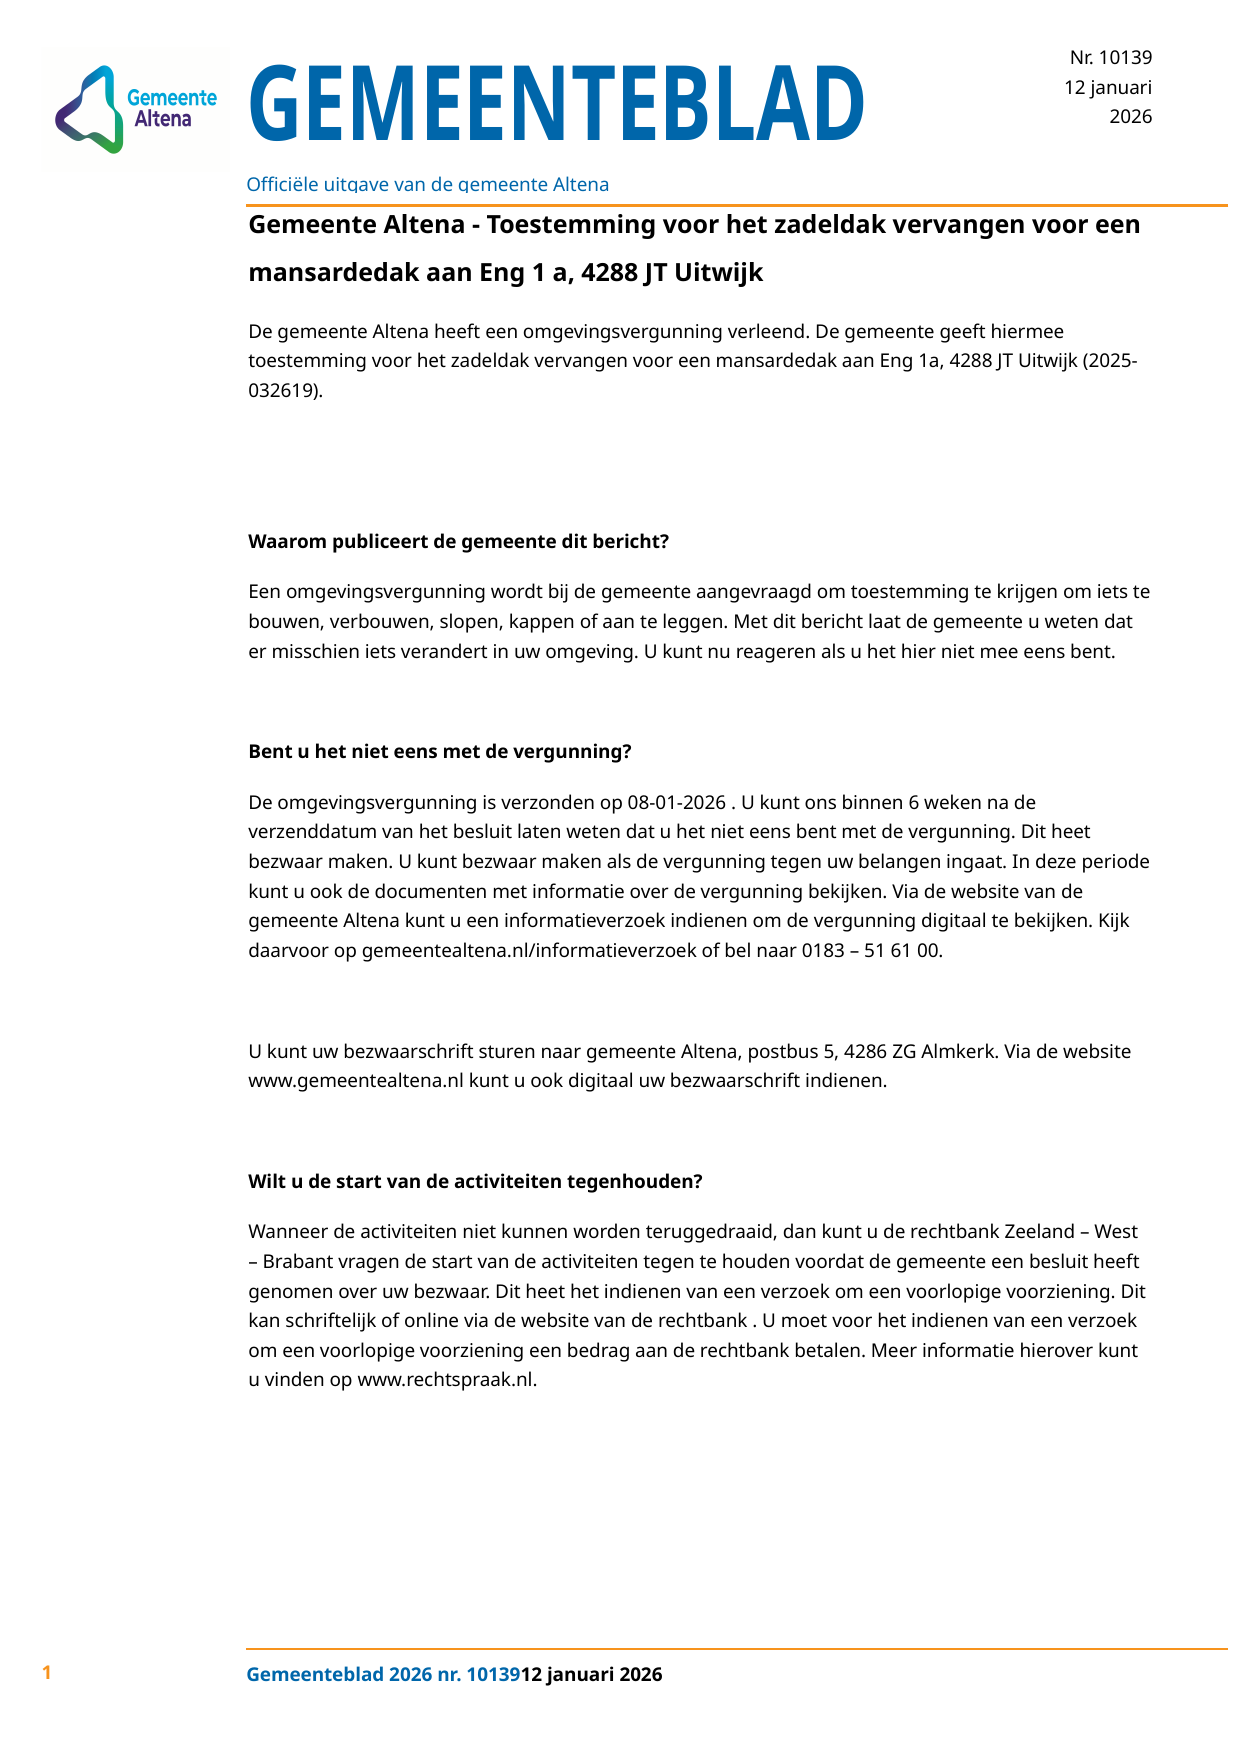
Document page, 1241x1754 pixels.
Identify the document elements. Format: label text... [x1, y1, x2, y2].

text De gemeente Altena heeft een omgevingsvergunning verleend. De gemeente geeft hiermee toestemming voor het zadeldak vervangen voor een mansardedak aan Eng 1a, 4288 JT Uitwijk (2025-032619). [248, 318, 1152, 403]
text Een omgevingsvergunning wordt bij de gemeente aangevraagd om toestemming te krijgen om iets te bouwen, verbouwen, slopen, kappen of aan te leggen. Met dit bericht laat de gemeente u weten dat er misschien iets verandert in uw omgeving. U kunt nu reageren als u het hier niet mee eens bent. [248, 579, 1152, 664]
text De omgevingsvergunning is verzonden op 08-01-2026 . U kunt ons binnen 6 weken na de verzenddatum van het besluit laten weten dat u het niet eens bent met de vergunning. Dit heet bezwaar maken. U kunt bezwaar maken als de vergunning tegen uw belangen ingaat. In deze periode kunt u ook de documenten met informatie over de vergunning bekijken. Via de website van de gemeente Altena kunt u een informatieverzoek indienen om de vergunning digitaal te bekijken. Kijk daarvoor op gemeentealtena.nl/informatieverzoek of bel naar 0183 – 51 61 00. [248, 789, 1152, 963]
text U kunt uw bezwaarschrift sturen naar gemeente Altena, postbus 5, 4286 ZG Almkerk. Via de website www.gemeentealtena.nl kunt u ook digitaal uw bezwaarschrift indienen. [248, 1038, 1152, 1093]
text Bent u het niet eens met de vergunning? [248, 739, 1152, 764]
text Wanneer de activiteiten niet kunnen worden teruggedraaid, dan kunt u de rechtbank Zeeland – West – Brabant vragen de start van de activiteiten tegen te houden voordat de gemeente een besluit heeft genomen over uw bezwaar. Dit heet het indienen van een verzoek om een voorlopige voorziening. Dit kan schriftelijk of online via de website van de rechtbank . U moet voor het indienen van een verzoek om een voorlopige voorziening een bedrag aan de rechtbank betalen. Meer informatie hierover kunt u vinden op www.rechtspraak.nl. [248, 1219, 1152, 1392]
text Wilt u de start van de activiteiten tegenhouden? [248, 1168, 1152, 1194]
picture [41, 47, 231, 172]
text Gemeente Altena - Toestemming voor het zadeldak vervangen voor een mansardedak aan Eng 1 a, 4288 JT Uitwijk [248, 207, 1152, 288]
text Waarom publiceert de gemeente dit bericht? [248, 528, 1152, 554]
